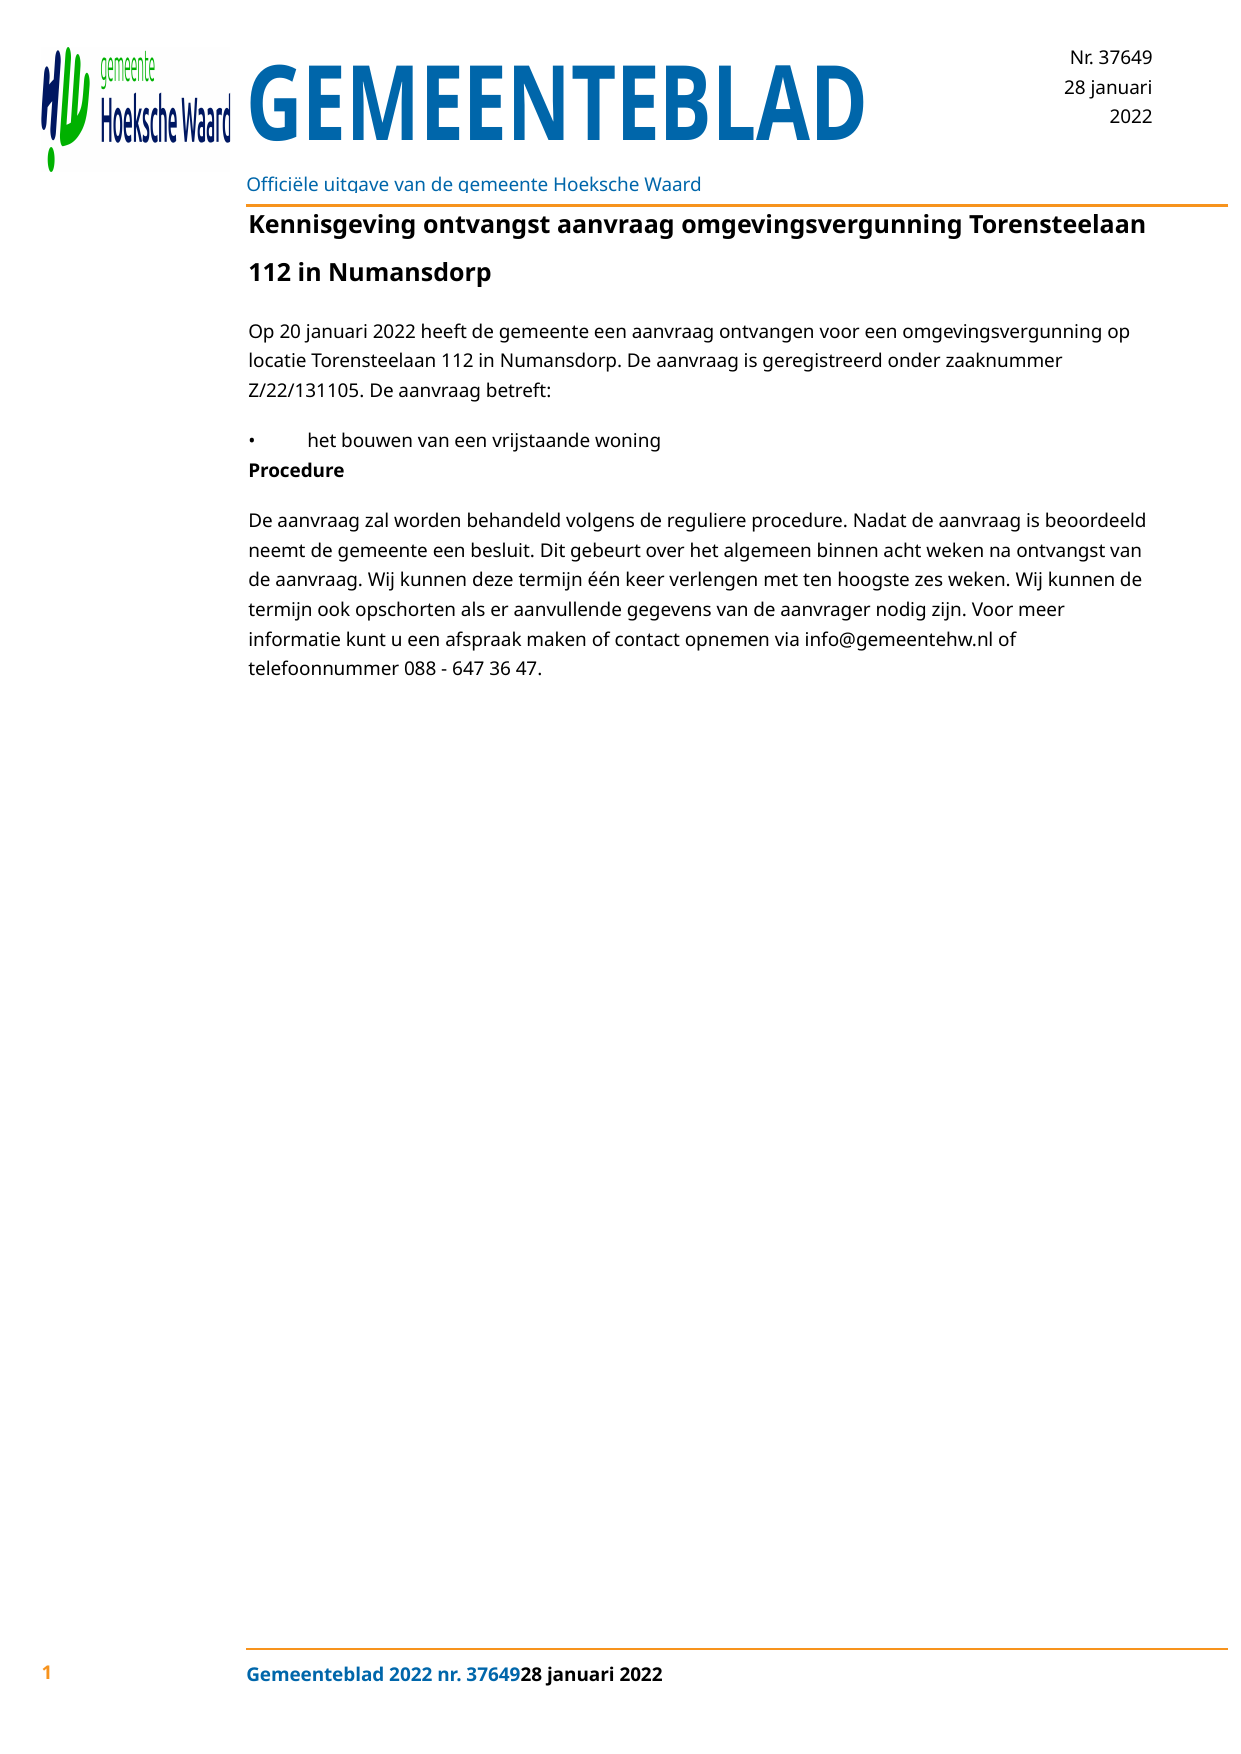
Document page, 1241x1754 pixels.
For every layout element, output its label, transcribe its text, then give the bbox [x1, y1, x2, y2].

picture [41, 47, 231, 172]
text Kennisgeving ontvangst aanvraag omgevingsvergunning Torensteelaan 112 in Numansdorp [248, 207, 1152, 288]
text Procedure [248, 457, 1152, 483]
text De aanvraag zal worden behandeld volgens de reguliere procedure. Nadat de aanvraag is beoordeeld neemt de gemeente een besluit. Dit gebeurt over het algemeen binnen acht weken na ontvangst van de aanvraag. Wij kunnen deze termijn één keer verlengen met ten hoogste zes weken. Wij kunnen de termijn ook opschorten als er aanvullende gegevens van de aanvrager nodig zijn. Voor meer informatie kunt u een afspraak maken of contact opnemen via info@gemeentehw.nl of telefoonnummer 088 - 647 36 47. [248, 507, 1152, 681]
list het bouwen van een vrijstaande woning [248, 427, 1152, 453]
text Op 20 januari 2022 heeft de gemeente een aanvraag ontvangen voor een omgevingsvergunning op locatie Torensteelaan 112 in Numansdorp. De aanvraag is geregistreerd onder zaaknummer Z/22/131105. De aanvraag betreft: [248, 318, 1152, 403]
